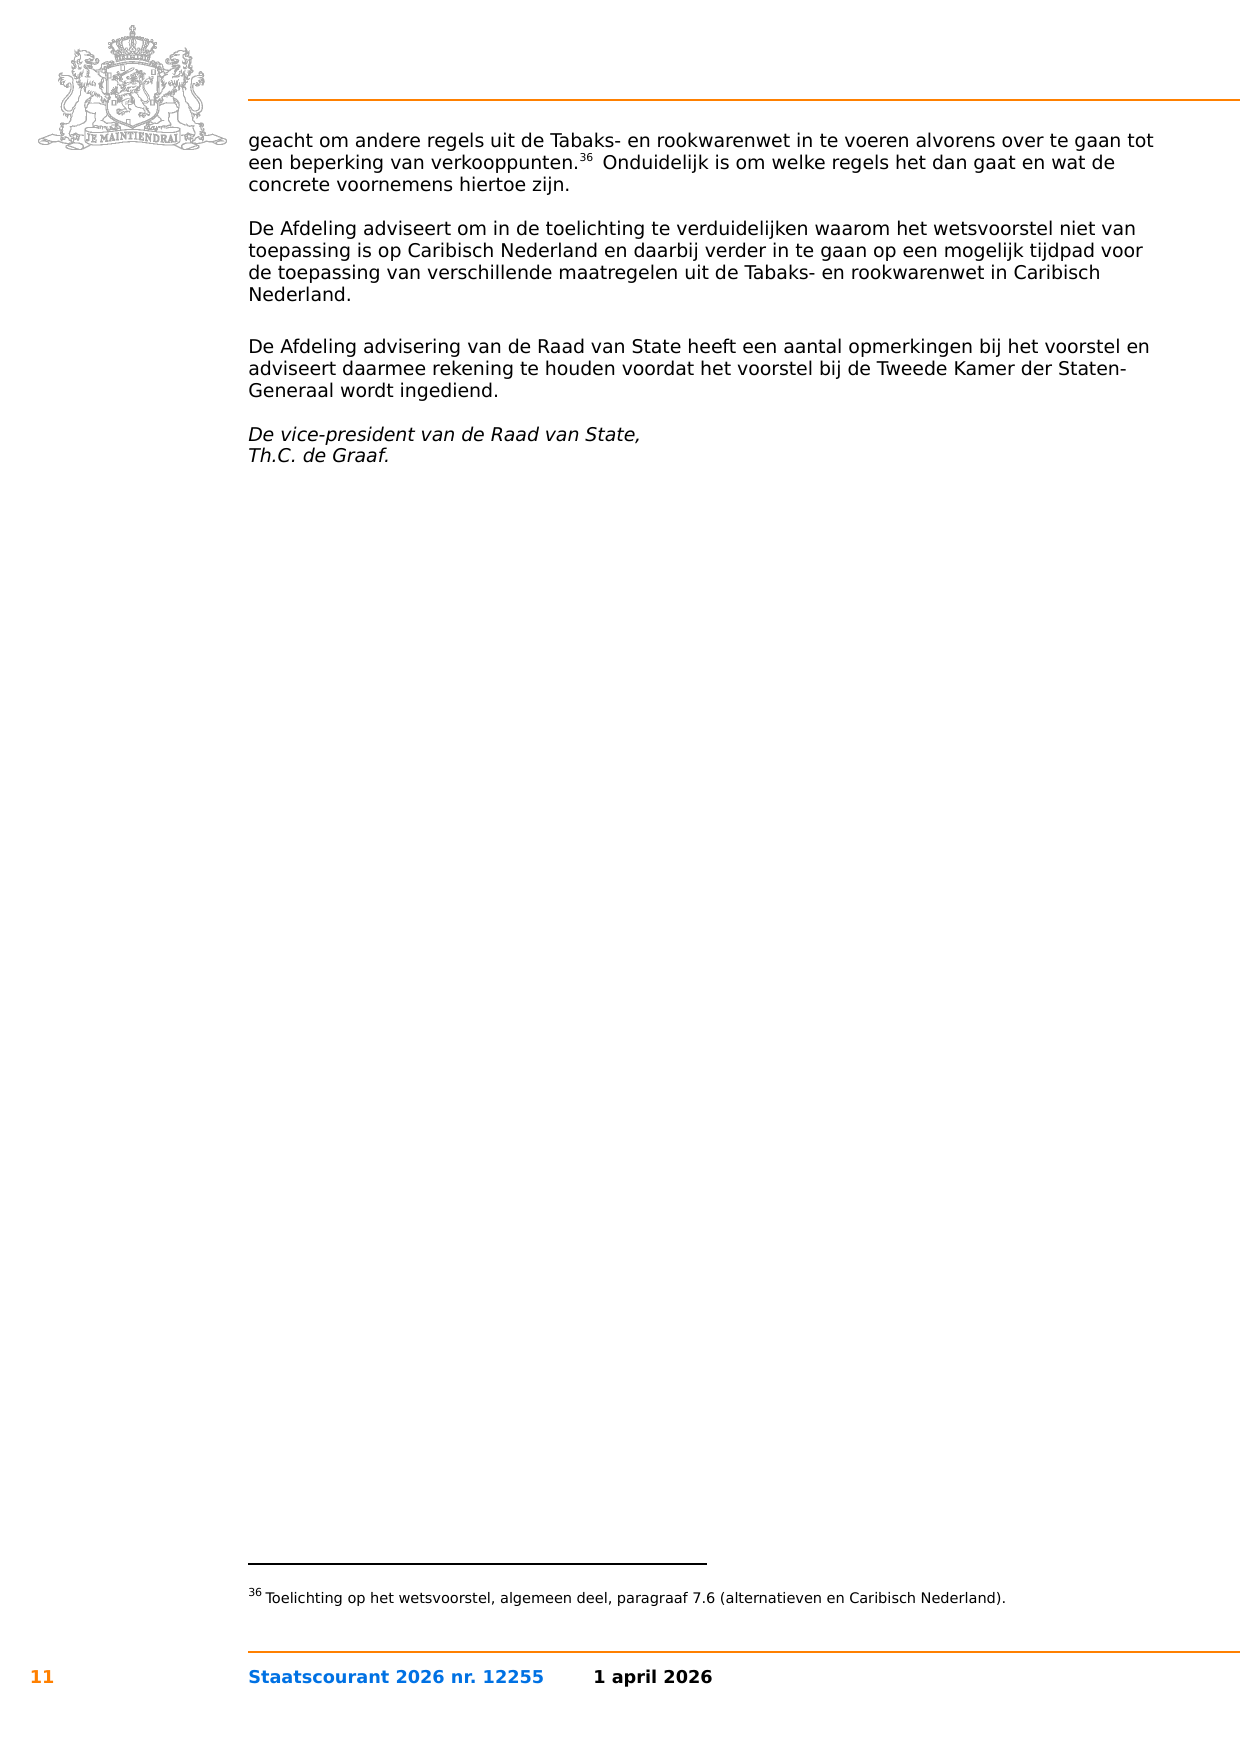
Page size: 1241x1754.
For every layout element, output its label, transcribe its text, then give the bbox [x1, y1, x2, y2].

text De Afdeling advisering van de Raad van State heeft een aantal opmerkingen bij het voorstel en adviseert daarmee rekening te houden voordat het voorstel bij de Tweede Kamer der Staten-Generaal wordt ingediend. [248, 336, 1163, 402]
picture [38, 25, 227, 150]
text De Afdeling adviseert om in de toelichting te verduidelijken waarom het wetsvoorstel niet van toepassing is op Caribisch Nederland en daarbij verder in te gaan op een mogelijk tijdpad voor de toepassing van verschillende maatregelen uit de Tabaks- en rookwarenwet in Caribisch Nederland. [248, 218, 1163, 306]
text geacht om andere regels uit de Tabaks- en rookwarenwet in te voeren alvorens over te gaan tot een beperking van verkooppunten. Onduidelijk is om welke regels het dan gaat en wat de concrete voornemens hiertoe zijn. [248, 130, 1163, 196]
text De vice-president van de Raad van State, Th.C. de Graaf. [248, 423, 1163, 467]
text Toelichting op het wetsvoorstel, algemeen deel, paragraaf 7.6 (alternatieven en Caribisch Nederland). [248, 1586, 1163, 1608]
